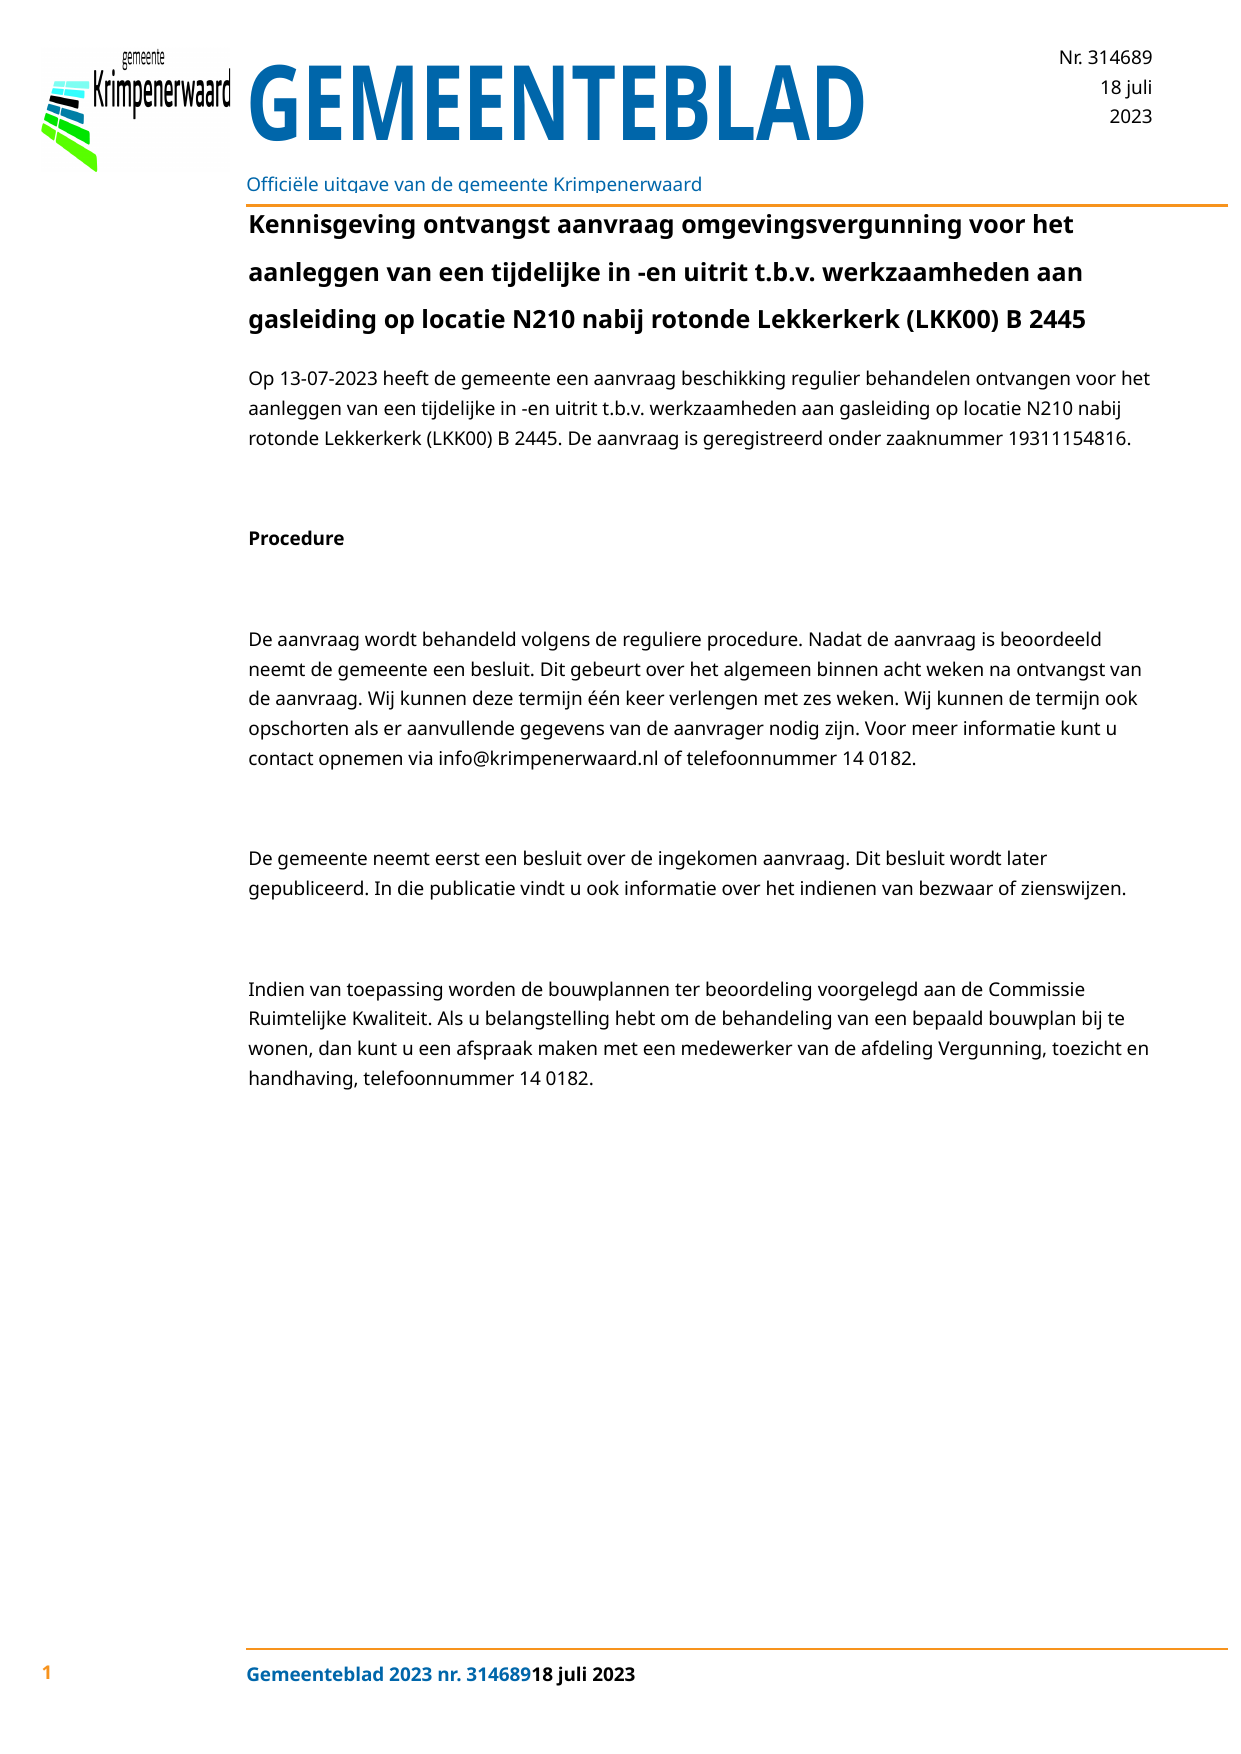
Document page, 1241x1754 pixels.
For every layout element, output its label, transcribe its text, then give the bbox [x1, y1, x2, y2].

text De gemeente neemt eerst een besluit over de ingekomen aanvraag. Dit besluit wordt later gepubliceerd. In die publicatie vindt u ook informatie over het indienen van bezwaar of zienswijzen. [248, 846, 1152, 901]
text Op 13-07-2023 heeft de gemeente een aanvraag beschikking regulier behandelen ontvangen voor het aanleggen van een tijdelijke in -en uitrit t.b.v. werkzaamheden aan gasleiding op locatie N210 nabij rotonde Lekkerkerk (LKK00) B 2445. De aanvraag is geregistreerd onder zaaknummer 19311154816. [248, 366, 1152, 450]
text Indien van toepassing worden de bouwplannen ter beoordeling voorgelegd aan de Commissie Ruimtelijke Kwaliteit. Als u belangstelling hebt om de behandeling van een bepaald bouwplan bij te wonen, dan kunt u een afspraak maken met een medewerker van de afdeling Vergunning, toezicht en handhaving, telefoonnummer 14 0182. [248, 976, 1152, 1090]
picture [41, 47, 231, 172]
text De aanvraag wordt behandeld volgens de reguliere procedure. Nadat de aanvraag is beoordeeld neemt de gemeente een besluit. Dit gebeurt over het algemeen binnen acht weken na ontvangst van de aanvraag. Wij kunnen deze termijn één keer verlengen met zes weken. Wij kunnen de termijn ook opschorten als er aanvullende gegevens van de aanvrager nodig zijn. Voor meer informatie kunt u contact opnemen via info@krimpenerwaard.nl of telefoonnummer 14 0182. [248, 626, 1152, 770]
text Procedure [248, 526, 1152, 551]
text Kennisgeving ontvangst aanvraag omgevingsvergunning voor het aanleggen van een tijdelijke in -en uitrit t.b.v. werkzaamheden aan gasleiding op locatie N210 nabij rotonde Lekkerkerk (LKK00) B 2445 [248, 207, 1152, 336]
